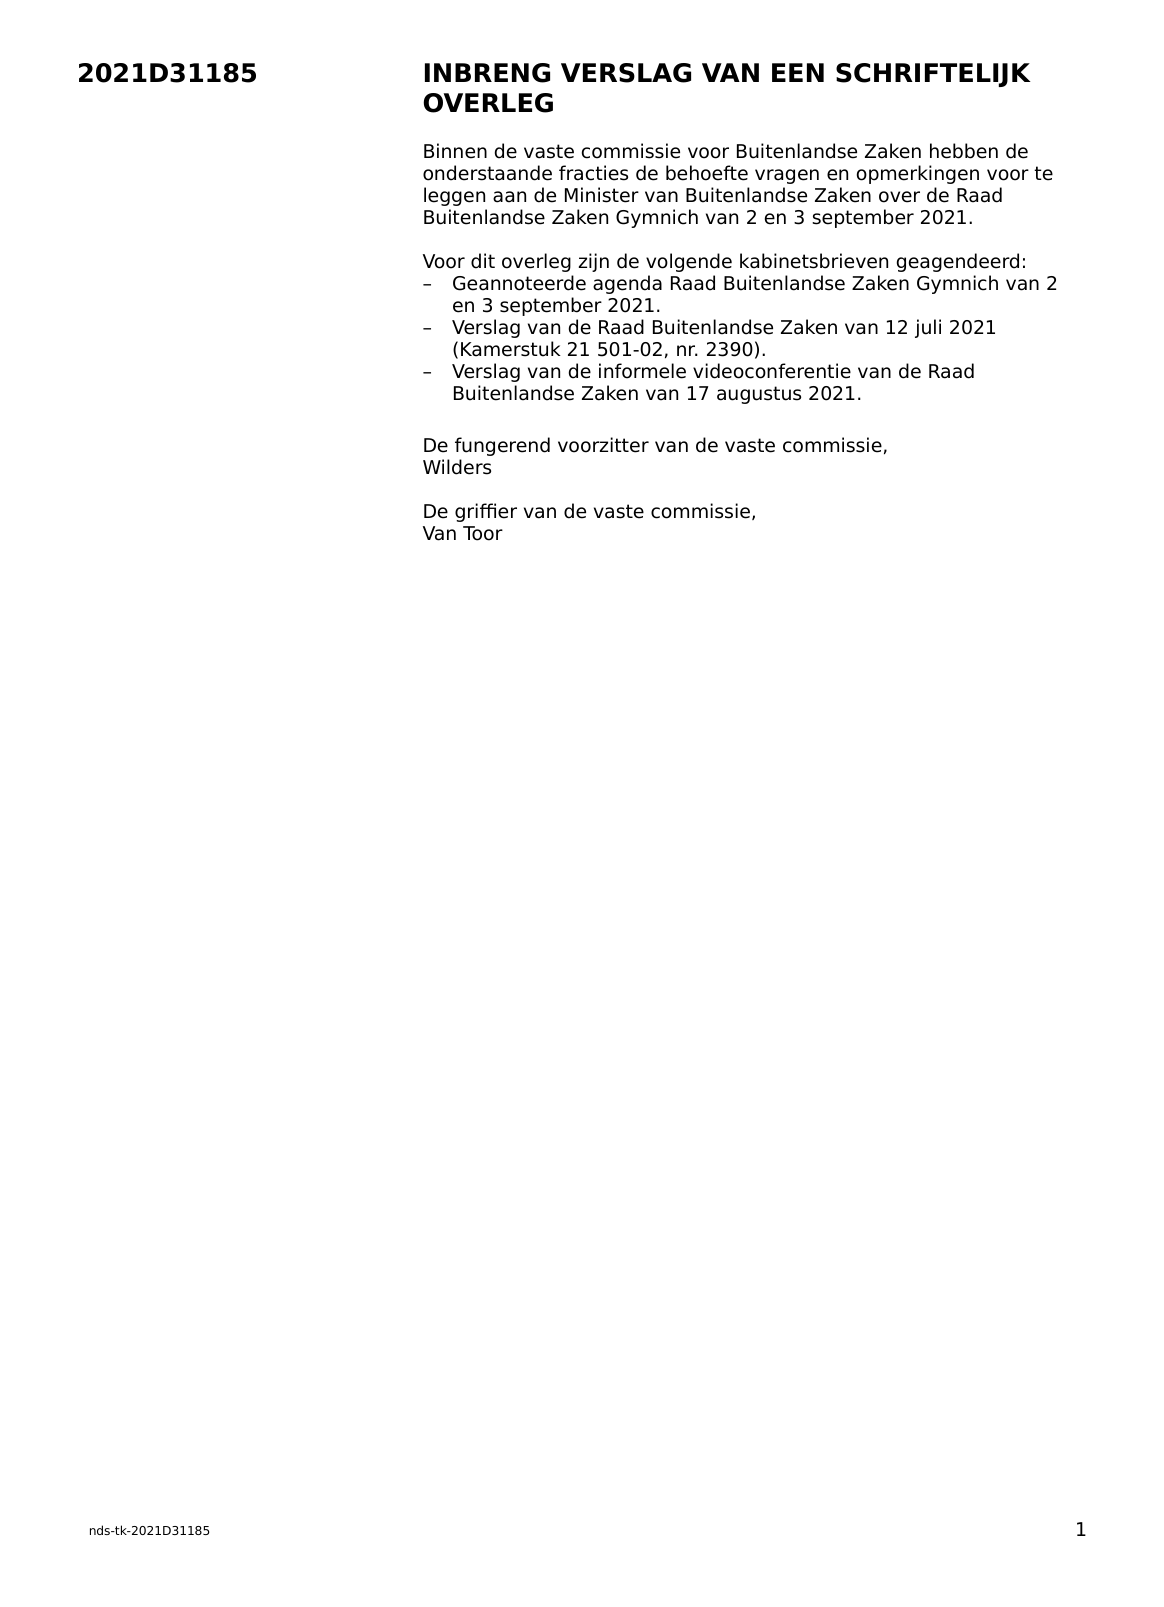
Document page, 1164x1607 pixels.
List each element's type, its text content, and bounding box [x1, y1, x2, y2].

text – Geannoteerde agenda Raad Buitenlandse Zaken Gymnich van 2 en 3 september 2021. [422, 273, 1087, 317]
text – Verslag van de Raad Buitenlandse Zaken van 12 juli 2021 (Kamerstuk 21 501-02, nr. 2390). [422, 317, 1087, 361]
text 2021D31185 INBRENG VERSLAG VAN EEN SCHRIFTELIJK OVERLEG [77, 59, 1087, 118]
text – Verslag van de informele videoconferentie van de Raad Buitenlandse Zaken van 17 augustus 2021. [422, 361, 1087, 404]
text De griffier van de vaste commissie, Van Toor [422, 501, 1087, 545]
text nds-tk-2021D31185 [88, 1524, 323, 1538]
text De fungerend voorzitter van de vaste commissie, Wilders [422, 434, 1087, 478]
text Binnen de vaste commissie voor Buitenlandse Zaken hebben de onderstaande fracties de behoefte vragen en opmerkingen voor te leggen aan de Minister van Buitenlandse Zaken over de Raad Buitenlandse Zaken Gymnich van 2 en 3 september 2021. [422, 141, 1087, 228]
text Voor dit overleg zijn de volgende kabinetsbrieven geagendeerd: [422, 251, 1087, 273]
